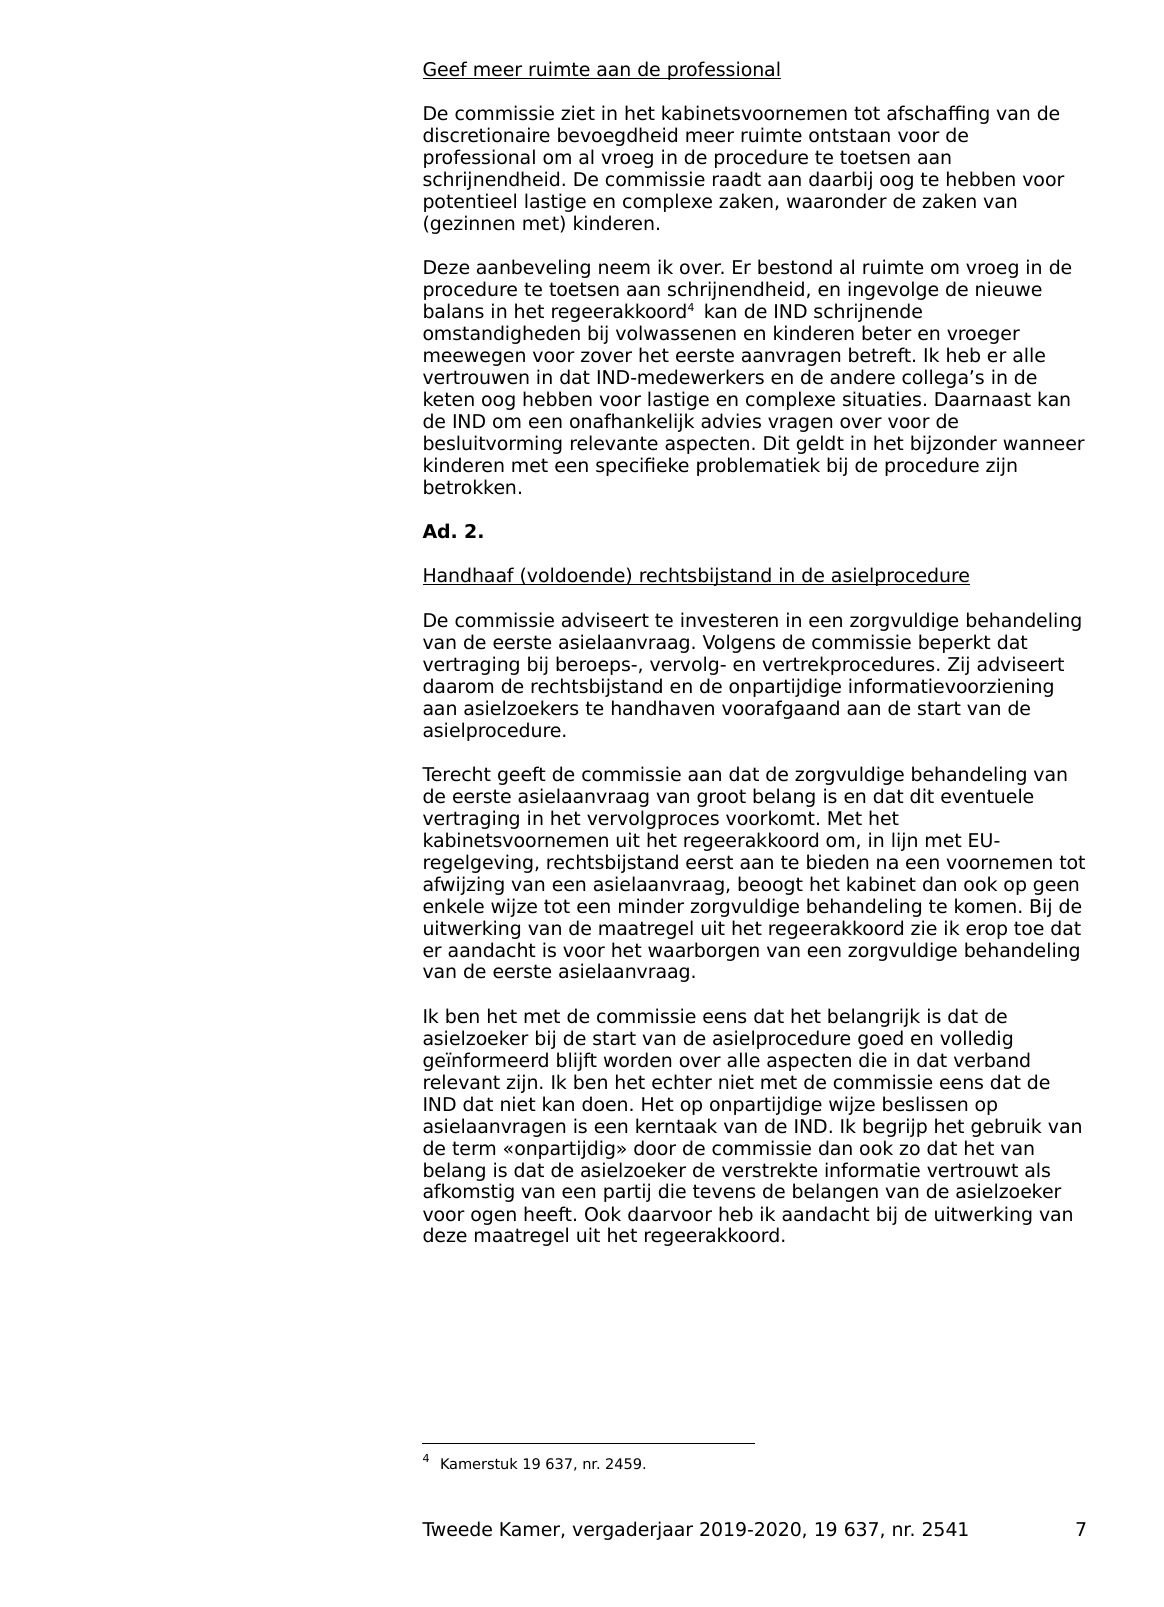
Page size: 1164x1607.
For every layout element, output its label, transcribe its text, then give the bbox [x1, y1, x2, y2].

subtitle Ad. 2. [422, 521, 1087, 543]
text De commissie adviseert te investeren in een zorgvuldige behandeling van de eerste asielaanvraag. Volgens de commissie beperkt dat vertraging bij beroeps-, vervolg- en vertrekprocedures. Zij adviseert daarom de rechtsbijstand en de onpartijdige informatievoorziening aan asielzoekers te handhaven voorafgaand aan de start van de asielprocedure. [422, 609, 1087, 741]
text Deze aanbeveling neem ik over. Er bestond al ruimte om vroeg in de procedure te toetsen aan schrijnendheid, en ingevolge de nieuwe balans in het regeerakkoord kan de IND schrijnende omstandigheden bij volwassenen en kinderen beter en vroeger meewegen voor zover het eerste aanvragen betreft. Ik heb er alle vertrouwen in dat IND-medewerkers en de andere collega’s in de keten oog hebben voor lastige en complexe situaties. Daarnaast kan de IND om een onafhankelijk advies vragen over voor de besluitvorming relevante aspecten. Dit geldt in het bijzonder wanneer kinderen met een specifieke problematiek bij de procedure zijn betrokken. [422, 257, 1087, 499]
text De commissie ziet in het kabinetsvoornemen tot afschaffing van de discretionaire bevoegdheid meer ruimte ontstaan voor de professional om al vroeg in de procedure te toetsen aan schrijnendheid. De commissie raadt aan daarbij oog te hebben voor potentieel lastige en complexe zaken, waaronder de zaken van (gezinnen met) kinderen. [422, 103, 1087, 235]
text Terecht geeft de commissie aan dat de zorgvuldige behandeling van de eerste asielaanvraag van groot belang is en dat dit eventuele vertraging in het vervolgproces voorkomt. Met het kabinetsvoornemen uit het regeerakkoord om, in lijn met EU-regelgeving, rechtsbijstand eerst aan te bieden na een voornemen tot afwijzing van een asielaanvraag, beoogt het kabinet dan ook op geen enkele wijze tot een minder zorgvuldige behandeling te komen. Bij de uitwerking van de maatregel uit het regeerakkoord zie ik erop toe dat er aandacht is voor het waarborgen van een zorgvuldige behandeling van de eerste asielaanvraag. [422, 764, 1087, 983]
subtitle Handhaaf (voldoende) rechtsbijstand in de asielprocedure [422, 565, 1087, 587]
text Ik ben het met de commissie eens dat het belangrijk is dat de asielzoeker bij de start van de asielprocedure goed en volledig geïnformeerd blijft worden over alle aspecten die in dat verband relevant zijn. Ik ben het echter niet met de commissie eens dat de IND dat niet kan doen. Het op onpartijdige wijze beslissen op asielaanvragen is een kerntaak van de IND. Ik begrijp het gebruik van de term «onpartijdig» door de commissie dan ook zo dat het van belang is dat de asielzoeker de verstrekte informatie vertrouwt als afkomstig van een partij die tevens de belangen van de asielzoeker voor ogen heeft. Ook daarvoor heb ik aandacht bij de uitwerking van deze maatregel uit het regeerakkoord. [422, 1006, 1087, 1247]
subtitle Geef meer ruimte aan de professional [422, 59, 1087, 81]
text Kamerstuk 19 637, nr. 2459. [422, 1452, 1087, 1474]
